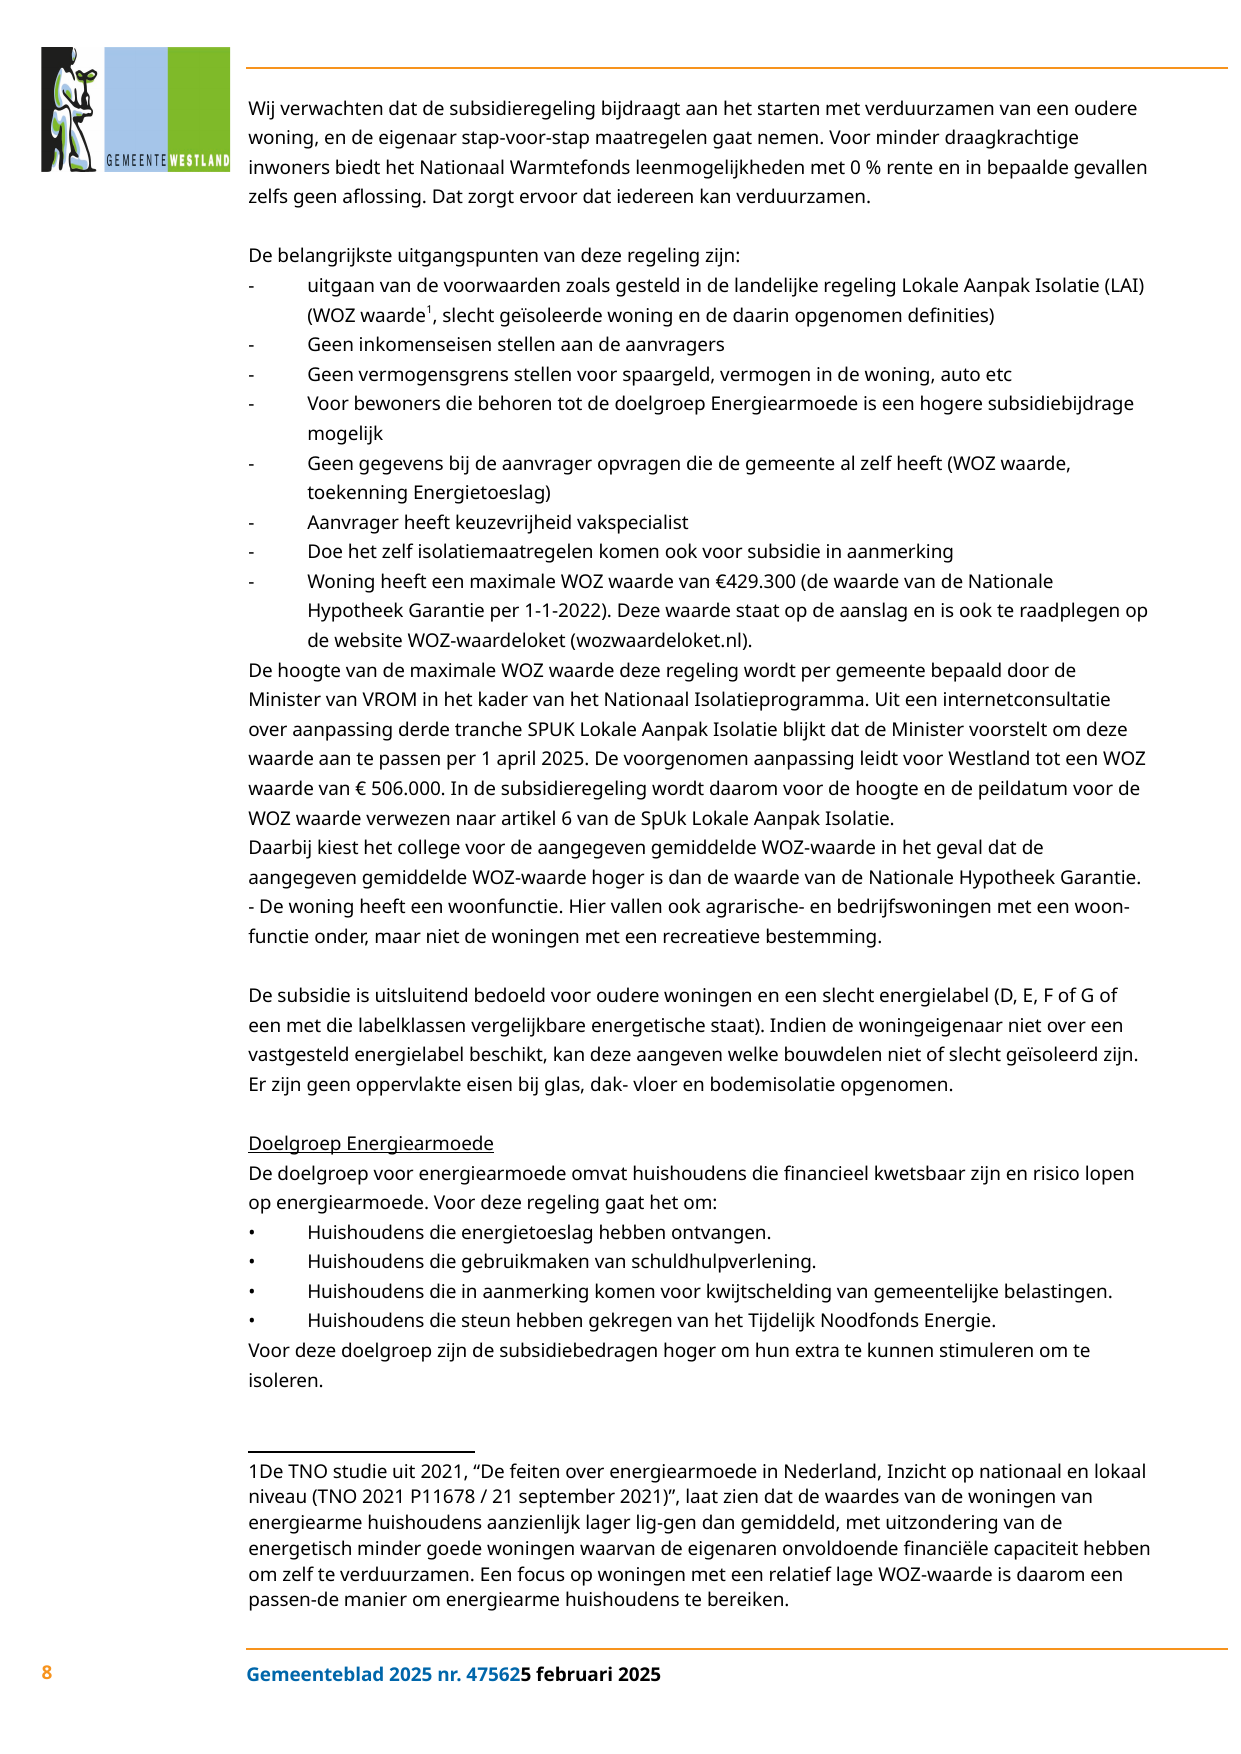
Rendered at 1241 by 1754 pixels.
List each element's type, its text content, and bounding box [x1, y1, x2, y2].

text De hoogte van de maximale WOZ waarde deze regeling wordt per gemeente bepaald door de Minister van VROM in het kader van het Nationaal Isolatieprogramma. Uit een internetconsultatie over aanpassing derde tranche SPUK Lokale Aanpak Isolatie blijkt dat de Minister voorstelt om deze waarde aan te passen per 1 april 2025. De voorgenomen aanpassing leidt voor Westland tot een WOZ waarde van € 506.000. In de subsidieregeling wordt daarom voor de hoogte en de peildatum voor de WOZ waarde verwezen naar artikel 6 van de SpUk Lokale Aanpak Isolatie. [248, 657, 1152, 831]
list uitgaan van de voorwaarden zoals gesteld in de landelijke regeling Lokale Aanpak Isolatie (LAI) (WOZ waarde, slecht geïsoleerde woning en de daarin opgenomen definities) [248, 272, 1152, 328]
text De belangrijkste uitgangspunten van deze regeling zijn: [248, 243, 1152, 268]
list Huishoudens die steun hebben gekregen van het Tijdelijk Noodfonds Energie. [248, 1308, 1152, 1333]
text Doelgroep Energiearmoede [248, 1130, 1152, 1156]
picture [41, 47, 231, 172]
text Wij verwachten dat de subsidieregeling bijdraagt aan het starten met verduurzamen van een oudere woning, en de eigenaar stap-voor-stap maatregelen gaat nemen. Voor minder draagkrachtige inwoners biedt het Nationaal Warmtefonds leenmogelijkheden met 0 % rente en in bepaalde gevallen zelfs geen aflossing. Dat zorgt ervoor dat iedereen kan verduurzamen. [248, 95, 1152, 209]
list Huishoudens die in aanmerking komen voor kwijtschelding van gemeentelijke belastingen. [248, 1278, 1152, 1304]
list De TNO studie uit 2021, “De feiten over energiearmoede in Nederland, Inzicht op nationaal en lokaal niveau (TNO 2021 P11678 / 21 september 2021)”, laat zien dat de waardes van de woningen van energiearme huishoudens aanzienlijk lager lig-gen dan gemiddeld, met uitzondering van de energetisch minder goede woningen waarvan de eigenaren onvoldoende financiële capaciteit hebben om zelf te verduurzamen. Een focus op woningen met een relatief lage WOZ-waarde is daarom een passen-de manier om energiearme huishoudens te bereiken. [248, 1458, 1152, 1612]
text De doelgroep voor energiearmoede omvat huishoudens die financieel kwetsbaar zijn en risico lopen op energiearmoede. Voor deze regeling gaat het om: [248, 1160, 1152, 1215]
text Daarbij kiest het college voor de aangegeven gemiddelde WOZ-waarde in het geval dat de aangegeven gemiddelde WOZ-waarde hoger is dan de waarde van de Nationale Hypotheek Garantie. [248, 834, 1152, 890]
text - De woning heeft een woonfunctie. Hier vallen ook agrarische- en bedrijfswoningen met een woon-functie onder, maar niet de woningen met een recreatieve bestemming. [248, 893, 1152, 949]
list Geen vermogensgrens stellen voor spaargeld, vermogen in de woning, auto etc [248, 361, 1152, 387]
list Geen inkomenseisen stellen aan de aanvragers [248, 331, 1152, 357]
list Huishoudens die gebruikmaken van schuldhulpverlening. [248, 1248, 1152, 1274]
list Huishoudens die energietoeslag hebben ontvangen. [248, 1219, 1152, 1245]
list Doe het zelf isolatiemaatregelen komen ook voor subsidie in aanmerking [248, 538, 1152, 564]
list Voor bewoners die behoren tot de doelgroep Energiearmoede is een hogere subsidiebijdrage mogelijk [248, 391, 1152, 446]
list Aanvrager heeft keuzevrijheid vakspecialist [248, 509, 1152, 535]
list Woning heeft een maximale WOZ waarde van €429.300 (de waarde van de Nationale Hypotheek Garantie per 1-1-2022). Deze waarde staat op de aanslag en is ook te raadplegen op de website WOZ-waardeloket (wozwaardeloket.nl). [248, 568, 1152, 653]
text Voor deze doelgroep zijn de subsidiebedragen hoger om hun extra te kunnen stimuleren om te isoleren. [248, 1337, 1152, 1393]
text De subsidie is uitsluitend bedoeld voor oudere woningen en een slecht energielabel (D, E, F of G of een met die labelklassen vergelijkbare energetische staat). Indien de woningeigenaar niet over een vastgesteld energielabel beschikt, kan deze aangeven welke bouwdelen niet of slecht geïsoleerd zijn. Er zijn geen oppervlakte eisen bij glas, dak- vloer en bodemisolatie opgenomen. [248, 982, 1152, 1097]
list Geen gegevens bij de aanvrager opvragen die de gemeente al zelf heeft (WOZ waarde, toekenning Energietoeslag) [248, 450, 1152, 505]
